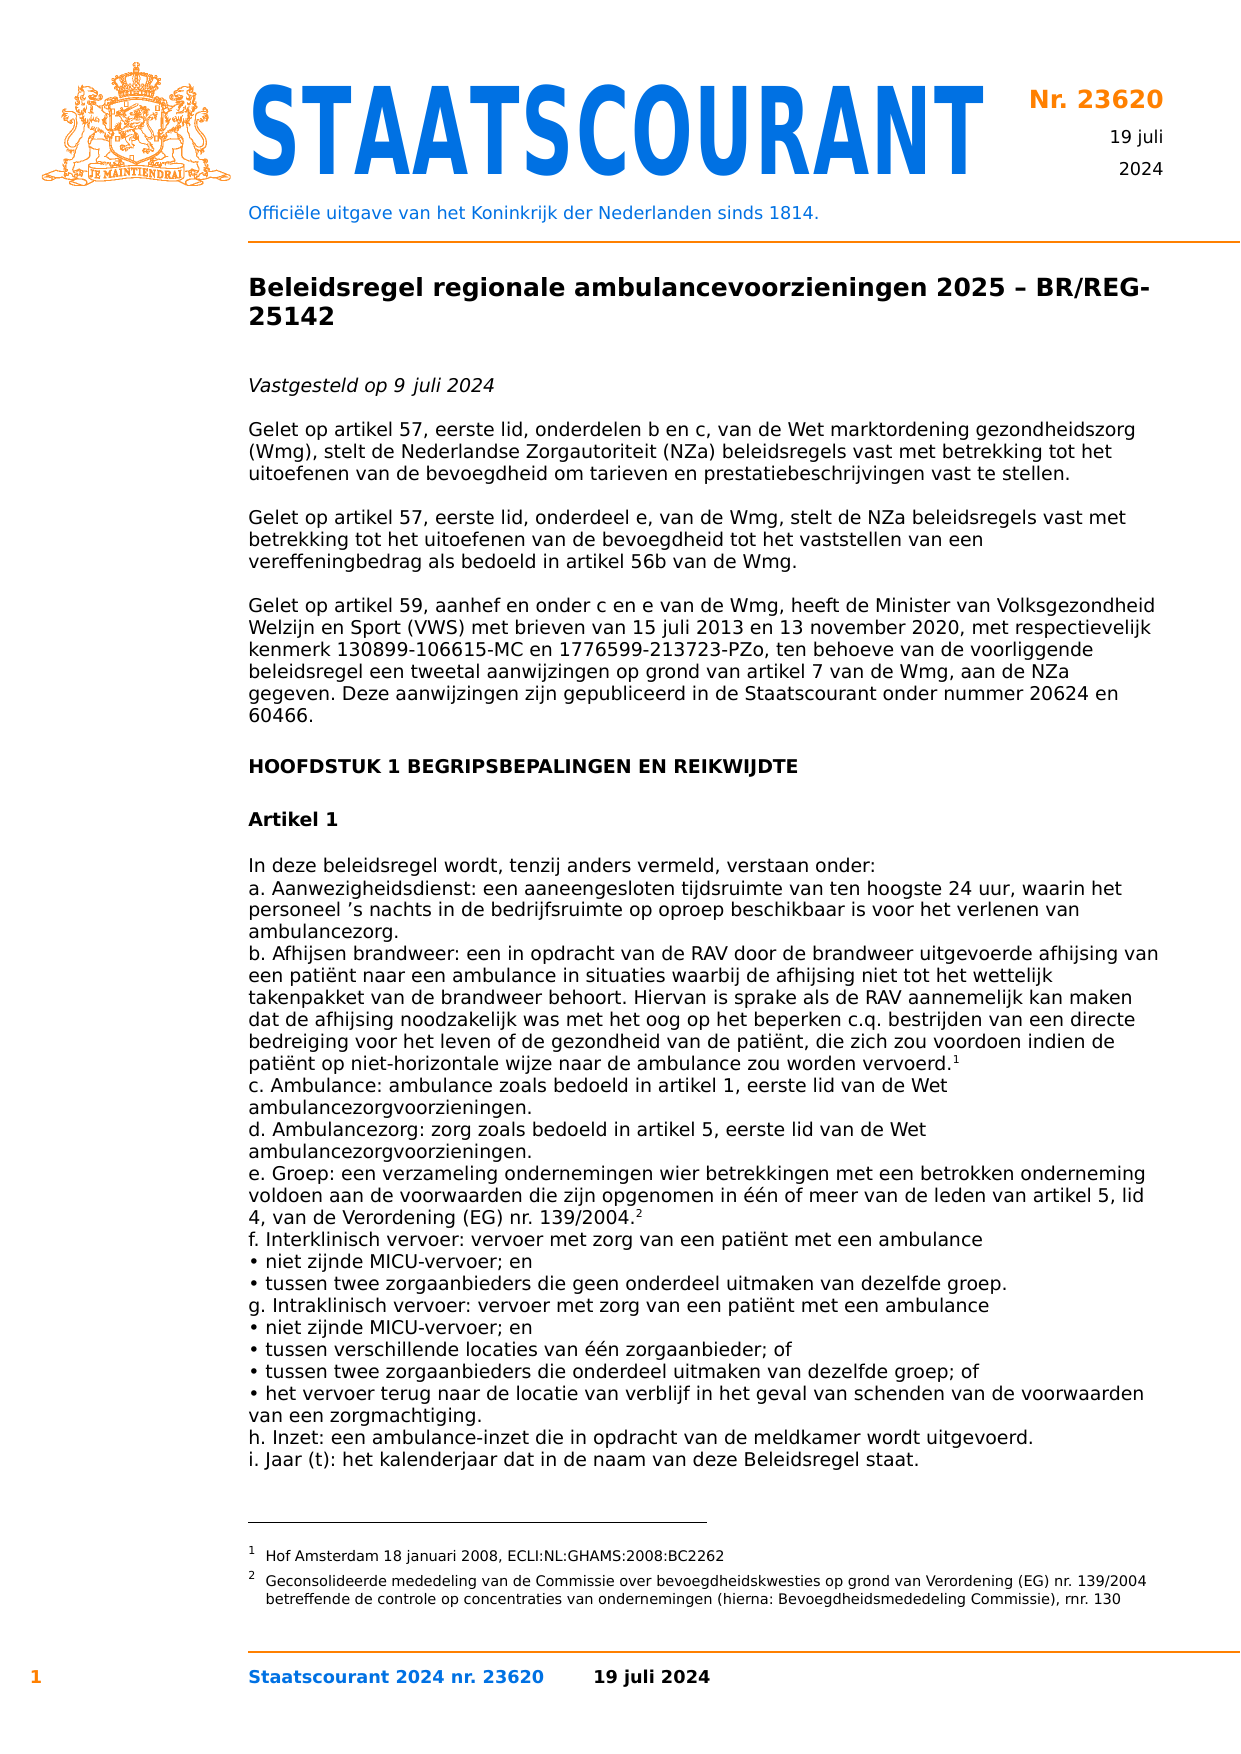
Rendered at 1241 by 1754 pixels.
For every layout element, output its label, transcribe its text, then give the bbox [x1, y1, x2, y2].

subtitle Beleidsregel regionale ambulancevoorzieningen 2025 – BR/REG-25142 [248, 273, 1163, 331]
text Geconsolideerde mededeling van de Commissie over bevoegdheidskwesties op grond van Verordening (EG) nr. 139/2004 betreffende de controle op concentraties van ondernemingen (hierna: Bevoegdheidsmededeling Commissie), rnr. 130 [248, 1569, 1163, 1608]
text • niet zijnde MICU-vervoer; en [248, 1251, 1163, 1273]
subtitle HOOFDSTUK 1 BEGRIPSBEPALINGEN EN REIKWIJDTE [248, 756, 1163, 778]
text f. Interklinisch vervoer: vervoer met zorg van een patiënt met een ambulance [248, 1229, 1163, 1251]
text • tussen twee zorgaanbieders die onderdeel uitmaken van dezelfde groep; of [248, 1361, 1163, 1383]
text i. Jaar (t): het kalenderjaar dat in de naam van deze Beleidsregel staat. [248, 1449, 1163, 1471]
text Vastgesteld op 9 juli 2024 [248, 375, 1163, 397]
picture [41, 62, 231, 186]
text Gelet op artikel 57, eerste lid, onderdelen b en c, van de Wet marktordening gezondheidszorg (Wmg), stelt de Nederlandse Zorgautoriteit (NZa) beleidsregels vast met betrekking tot het uitoefenen van de bevoegdheid om tarieven en prestatiebeschrijvingen vast te stellen. [248, 419, 1163, 485]
text In deze beleidsregel wordt, tenzij anders vermeld, verstaan onder: [248, 855, 1163, 877]
table_header [25, 62, 248, 241]
text Gelet op artikel 57, eerste lid, onderdeel e, van de Wmg, stelt de NZa beleidsregels vast met betrekking tot het uitoefenen van de bevoegdheid tot het vaststellen van een vereffeningbedrag als bedoeld in artikel 56b van de Wmg. [248, 507, 1163, 573]
text a. Aanwezigheidsdienst: een aaneengesloten tijdsruimte van ten hoogste 24 uur, waarin het personeel ’s nachts in de bedrijfsruimte op oproep beschikbaar is voor het verlenen van ambulancezorg. [248, 877, 1163, 943]
table_cell Officiële uitgave van het Koninkrijk der Nederlanden sinds 1814. [248, 203, 1240, 241]
text • niet zijnde MICU-vervoer; en [248, 1317, 1163, 1339]
text • tussen twee zorgaanbieders die geen onderdeel uitmaken van dezelfde groep. [248, 1273, 1163, 1295]
subtitle Artikel 1 [248, 808, 1163, 830]
table_cell 2024 [998, 153, 1240, 203]
text • tussen verschillende locaties van één zorgaanbieder; of [248, 1339, 1163, 1361]
table_header Nr. 23620 [998, 62, 1240, 121]
text g. Intraklinisch vervoer: vervoer met zorg van een patiënt met een ambulance [248, 1295, 1163, 1317]
table_header STAATSCOURANT [248, 62, 998, 203]
text • het vervoer terug naar de locatie van verblijf in het geval van schenden van de voorwaarden van een zorgmachtiging. [248, 1383, 1163, 1427]
text Hof Amsterdam 18 januari 2008, ECLI:NL:GHAMS:2008:BC2262 [248, 1544, 1163, 1566]
text b. Afhijsen brandweer: een in opdracht van de RAV door de brandweer uitgevoerde afhijsing van een patiënt naar een ambulance in situaties waarbij de afhijsing niet tot het wettelijk takenpakket van de brandweer behoort. Hiervan is sprake als de RAV aannemelijk kan maken dat de afhijsing noodzakelijk was met het oog op het beperken c.q. bestrijden van een directe bedreiging voor het leven of de gezondheid van de patiënt, die zich zou voordoen indien de patiënt op niet-horizontale wijze naar de ambulance zou worden vervoerd. [248, 943, 1163, 1075]
text c. Ambulance: ambulance zoals bedoeld in artikel 1, eerste lid van de Wet ambulancezorgvoorzieningen. [248, 1075, 1163, 1119]
text e. Groep: een verzameling ondernemingen wier betrekkingen met een betrokken onderneming voldoen aan de voorwaarden die zijn opgenomen in één of meer van de leden van artikel 5, lid 4, van de Verordening (EG) nr. 139/2004. [248, 1163, 1163, 1229]
text h. Inzet: een ambulance-inzet die in opdracht van de meldkamer wordt uitgevoerd. [248, 1427, 1163, 1449]
text Gelet op artikel 59, aanhef en onder c en e van de Wmg, heeft de Minister van Volksgezondheid Welzijn en Sport (VWS) met brieven van 15 juli 2013 en 13 november 2020, met respectievelijk kenmerk 130899-106615-MC en 1776599-213723-PZo, ten behoeve van de voorliggende beleidsregel een tweetal aanwijzingen op grond van artikel 7 van de Wmg, aan de NZa gegeven. Deze aanwijzingen zijn gepubliceerd in de Staatscourant onder nummer 20624 en 60466. [248, 594, 1163, 726]
text d. Ambulancezorg: zorg zoals bedoeld in artikel 5, eerste lid van de Wet ambulancezorgvoorzieningen. [248, 1119, 1163, 1163]
table_cell 19 juli [998, 121, 1240, 153]
